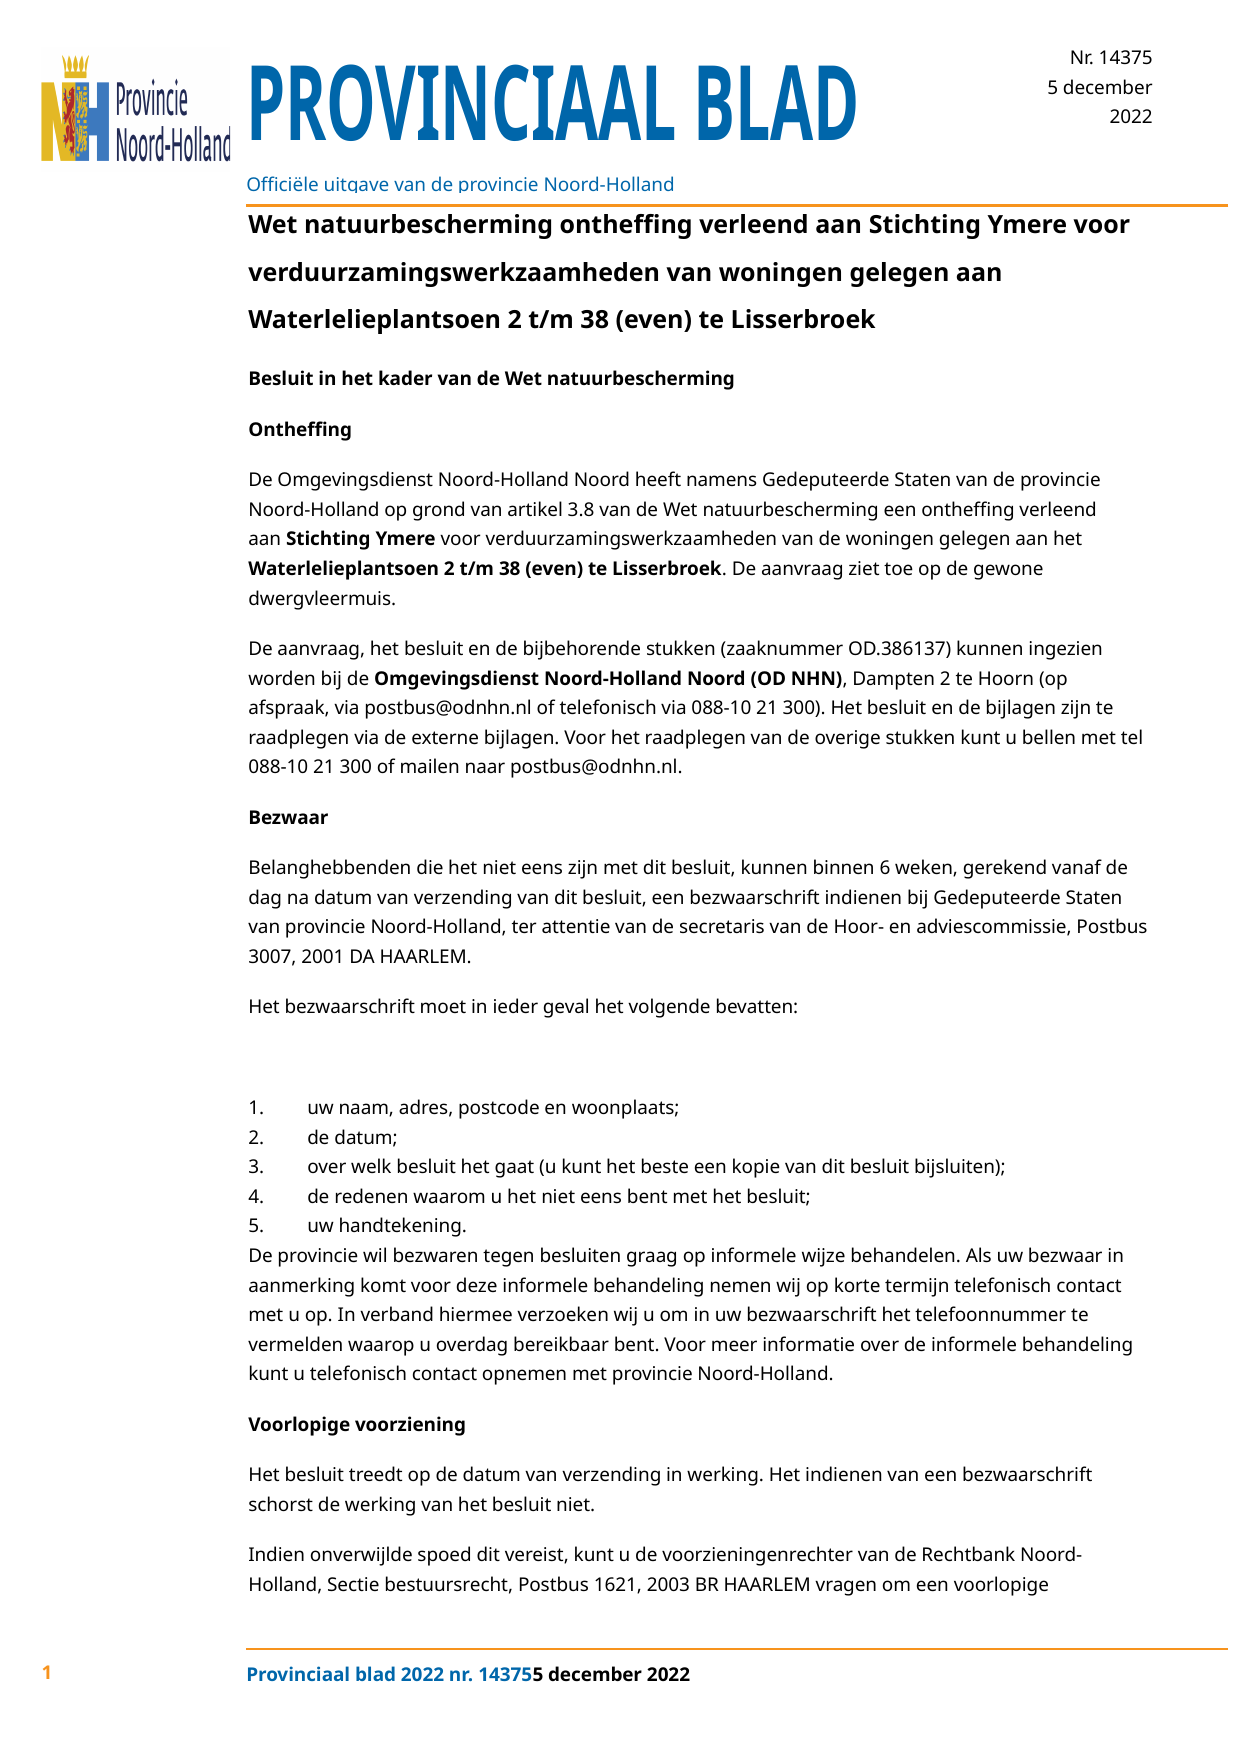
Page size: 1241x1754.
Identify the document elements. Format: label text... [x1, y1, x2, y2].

list uw handtekening. [248, 1213, 1152, 1238]
text De provincie wil bezwaren tegen besluiten graag op informele wijze behandelen. Als uw bezwaar in aanmerking komt voor deze informele behandeling nemen wij op korte termijn telefonisch contact met u op. In verband hiermee verzoeken wij u om in uw bezwaarschrift het telefoonnummer te vermelden waarop u overdag bereikbaar bent. Voor meer informatie over de informele behandeling kunt u telefonisch contact opnemen met provincie Noord-Holland. [248, 1242, 1152, 1386]
text De Omgevingsdienst Noord-Holland Noord heeft namens Gedeputeerde Staten van de provincie Noord-Holland op grond van artikel 3.8 van de Wet natuurbescherming een ontheffing verleend aan Stichting Ymere voor verduurzamingswerkzaamheden van de woningen gelegen aan het Waterlelieplantsoen 2 t/m 38 (even) te Lisserbroek. De aanvraag ziet toe op de gewone dwergvleermuis. [248, 466, 1152, 610]
text Bezwaar [248, 804, 1152, 829]
text Het bezwaarschrift moet in ieder geval het volgende bevatten: [248, 993, 1152, 1019]
text Belanghebbenden die het niet eens zijn met dit besluit, kunnen binnen 6 weken, gerekend vanaf de dag na datum van verzending van dit besluit, een bezwaarschrift indienen bij Gedeputeerde Staten van provincie Noord-Holland, ter attentie van de secretaris van de Hoor- en adviescommissie, Postbus 3007, 2001 DA HAARLEM. [248, 854, 1152, 969]
list uw naam, adres, postcode en woonplaats; [248, 1094, 1152, 1120]
text Indien onverwijlde spoed dit vereist, kunt u de voorzieningenrechter van de Rechtbank Noord-Holland, Sectie bestuursrecht, Postbus 1621, 2003 BR HAARLEM vragen om een voorlopige [248, 1541, 1152, 1597]
picture [41, 47, 231, 172]
text Besluit in het kader van de Wet natuurbescherming [248, 366, 1152, 391]
text Wet natuurbescherming ontheffing verleend aan Stichting Ymere voor verduurzamingswerkzaamheden van woningen gelegen aan Waterlelieplantsoen 2 t/m 38 (even) te Lisserbroek [248, 207, 1152, 336]
text Ontheffing [248, 416, 1152, 442]
list over welk besluit het gaat (u kunt het beste een kopie van dit besluit bijsluiten); [248, 1153, 1152, 1179]
text De aanvraag, het besluit en de bijbehorende stukken (zaaknummer OD.386137) kunnen ingezien worden bij de Omgevingsdienst Noord-Holland Noord (OD NHN), Dampten 2 te Hoorn (op afspraak, via postbus@odnhn.nl of telefonisch via 088-10 21 300). Het besluit en de bijlagen zijn te raadplegen via de externe bijlagen. Voor het raadplegen van de overige stukken kunt u bellen met tel 088-10 21 300 of mailen naar postbus@odnhn.nl. [248, 635, 1152, 779]
text Voorlopige voorziening [248, 1411, 1152, 1437]
text Het besluit treedt op de datum van verzending in werking. Het indienen van een bezwaarschrift schorst de werking van het besluit niet. [248, 1461, 1152, 1517]
list de redenen waarom u het niet eens bent met het besluit; [248, 1183, 1152, 1209]
list de datum; [248, 1124, 1152, 1149]
